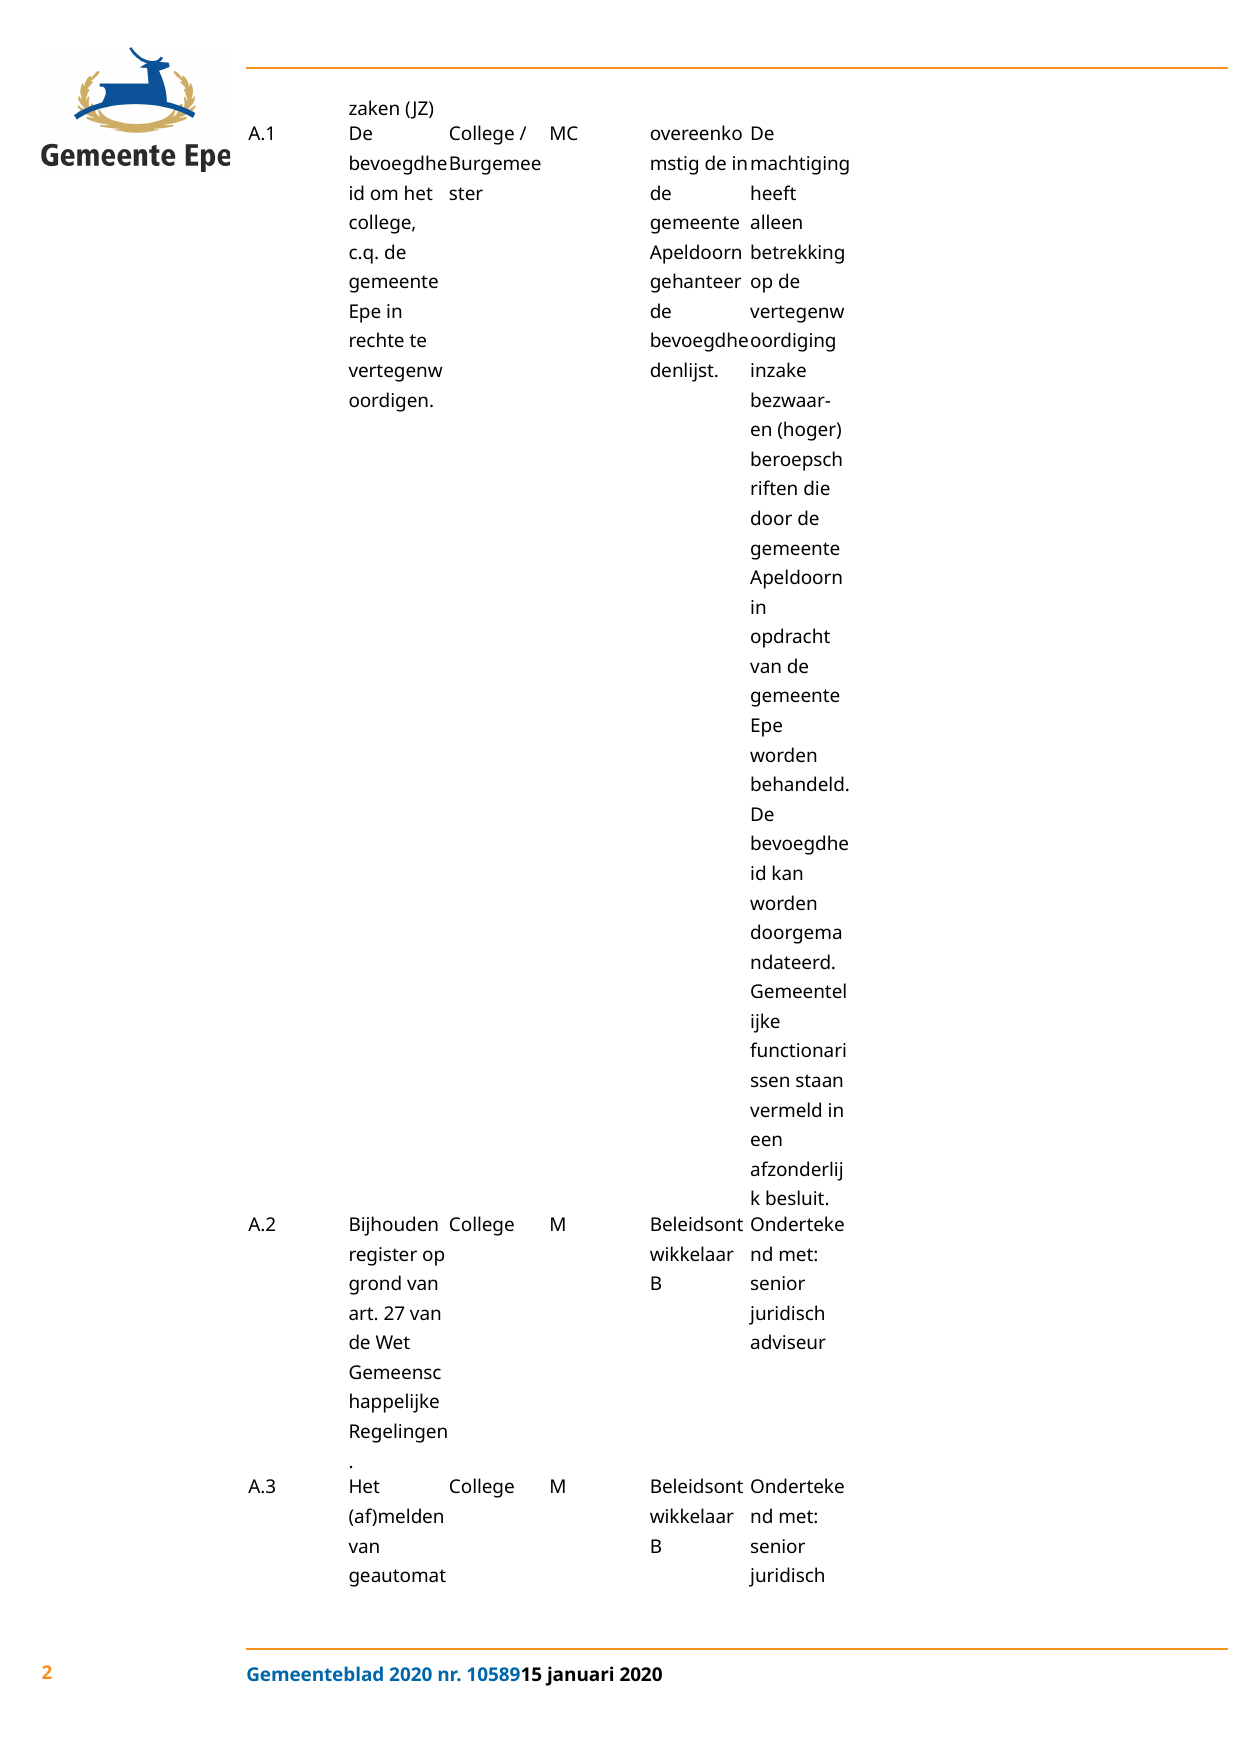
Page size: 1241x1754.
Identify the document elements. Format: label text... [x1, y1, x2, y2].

table_cell overeenkomstig de in de gemeente Apeldoorn gehanteerde bevoegdhedenlijst. [650, 121, 750, 1211]
table_cell Beleidsontwikkelaar B [650, 1211, 750, 1474]
table_cell MC [549, 121, 649, 1211]
picture [41, 47, 231, 172]
table_cell M [549, 1211, 649, 1474]
table_cell [248, 95, 348, 121]
table_cell College [449, 1474, 549, 1588]
table_cell A.3 [248, 1474, 348, 1588]
table_cell Beleidsontwikkelaar B [650, 1474, 750, 1588]
table_cell [549, 95, 649, 121]
table_cell De bevoegdheid om het college, c.q. de gemeente Epe in rechte te vertegenwoordigen. [348, 121, 449, 1211]
table_cell A.1 [248, 121, 348, 1211]
table_cell [650, 95, 750, 121]
table_cell M [549, 1474, 649, 1588]
table_cell Ondertekend met: senior juridisch [750, 1474, 850, 1588]
table_cell [449, 95, 549, 121]
table_cell Ondertekend met: senior juridisch adviseur [750, 1211, 850, 1474]
table_cell De machtiging heeft alleen betrekking op de vertegenwoordiging inzake bezwaar- en (hoger) beroepschriften die door de gemeente Apeldoorn in opdracht van de gemeente Epe worden behandeld. De bevoegdheid kan worden doorgemandateerd. Gemeentelijke functionarissen staan vermeld in een afzonderlijk besluit. [750, 121, 850, 1211]
table_cell College [449, 1211, 549, 1474]
table_cell zaken (JZ) [348, 95, 449, 121]
table_cell [750, 95, 850, 121]
table_cell A.2 [248, 1211, 348, 1474]
table_cell College / Burgemeester [449, 121, 549, 1211]
table_cell Bijhouden register op grond van art. 27 van de Wet Gemeenschappelijke Regelingen. [348, 1211, 449, 1474]
table_cell Het (af)melden van geautomat [348, 1474, 449, 1588]
